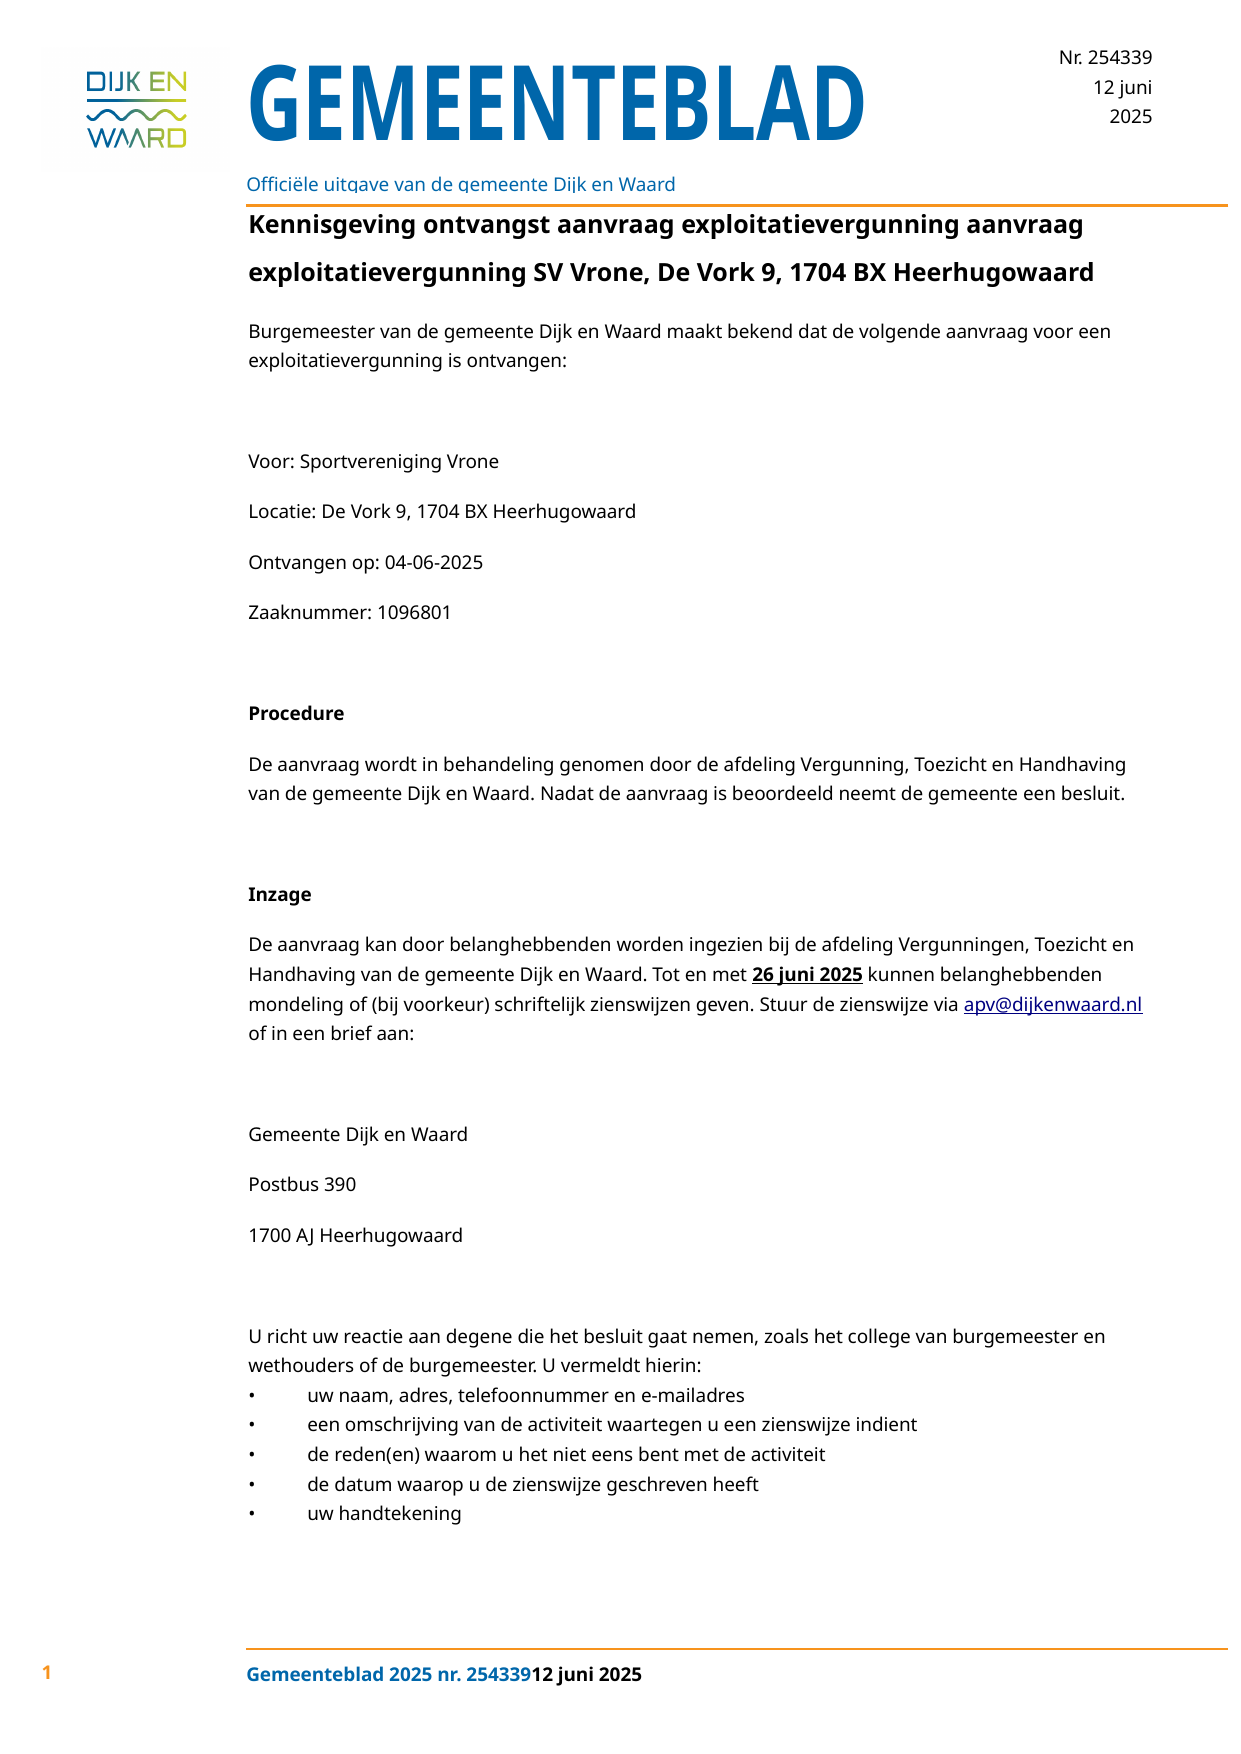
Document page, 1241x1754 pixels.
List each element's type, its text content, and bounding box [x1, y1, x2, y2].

text Ontvangen op: 04-06-2025 [248, 549, 1152, 575]
text U richt uw reactie aan degene die het besluit gaat nemen, zoals het college van burgemeester en wethouders of de burgemeester. U vermeldt hierin: [248, 1323, 1152, 1378]
list uw naam, adres, telefoonnummer en e-mailadres [248, 1382, 1152, 1408]
list de datum waarop u de zienswijze geschreven heeft [248, 1471, 1152, 1497]
text 1700 AJ Heerhugowaard [248, 1222, 1152, 1248]
list uw handtekening [248, 1500, 1152, 1526]
text Locatie: De Vork 9, 1704 BX Heerhugowaard [248, 499, 1152, 524]
text Zaaknummer: 1096801 [248, 599, 1152, 625]
list een omschrijving van de activiteit waartegen u een zienswijze indient [248, 1412, 1152, 1437]
text Gemeente Dijk en Waard [248, 1121, 1152, 1147]
list de reden(en) waarom u het niet eens bent met de activiteit [248, 1441, 1152, 1467]
text Procedure [248, 700, 1152, 726]
text De aanvraag kan door belanghebbenden worden ingezien bij de afdeling Vergunningen, Toezicht en Handhaving van de gemeente Dijk en Waard. Tot en met 26 juni 2025 kunnen belanghebbenden mondeling of (bij voorkeur) schriftelijk zienswijzen geven. Stuur de zienswijze via apv@dijkenwaard.nl of in een brief aan: [248, 932, 1152, 1046]
text Inzage [248, 881, 1152, 907]
text Postbus 390 [248, 1172, 1152, 1197]
text Burgemeester van de gemeente Dijk en Waard maakt bekend dat de volgende aanvraag voor een exploitatievergunning is ontvangen: [248, 318, 1152, 373]
text Voor: Sportvereniging Vrone [248, 448, 1152, 474]
picture [41, 47, 231, 172]
text De aanvraag wordt in behandeling genomen door de afdeling Vergunning, Toezicht en Handhaving van de gemeente Dijk en Waard. Nadat de aanvraag is beoordeeld neemt de gemeente een besluit. [248, 751, 1152, 806]
text Kennisgeving ontvangst aanvraag exploitatievergunning aanvraag exploitatievergunning SV Vrone, De Vork 9, 1704 BX Heerhugowaard [248, 207, 1152, 288]
